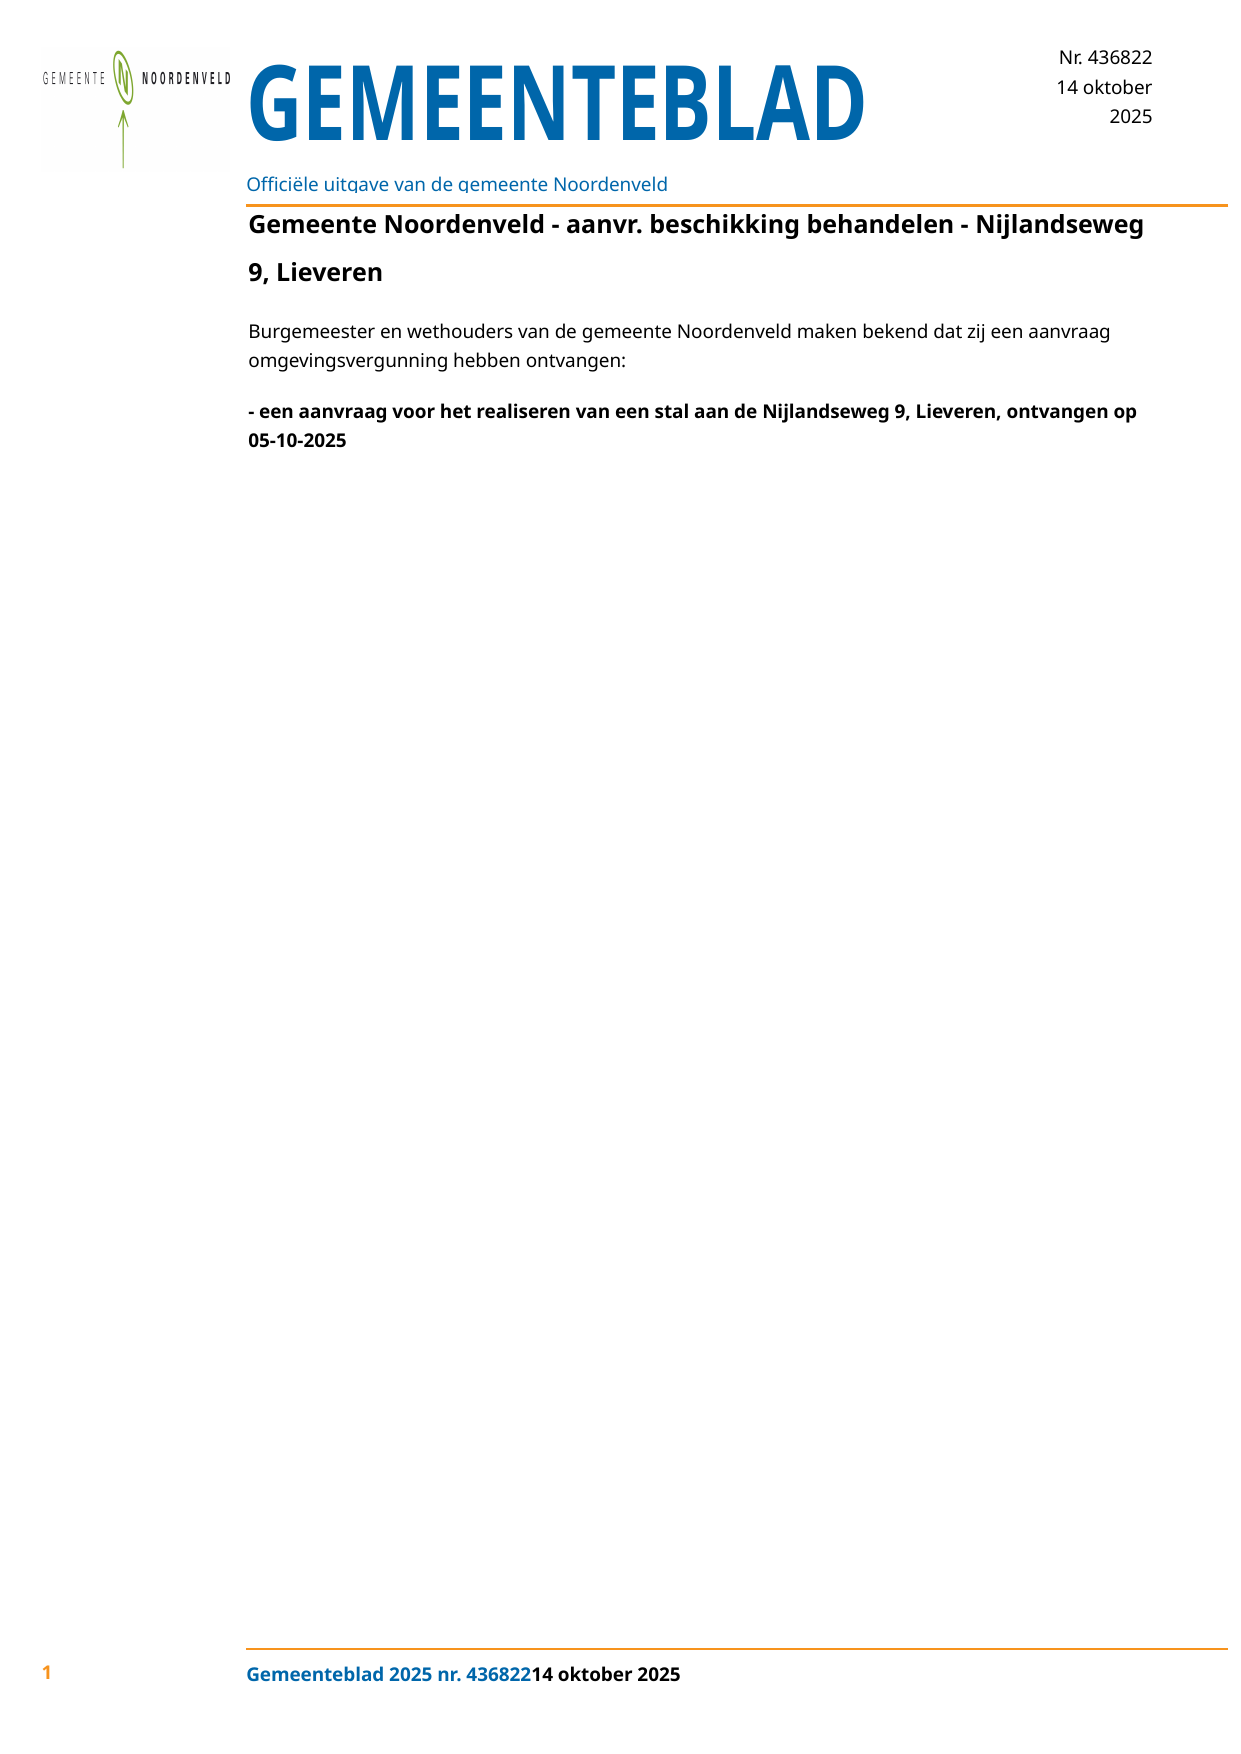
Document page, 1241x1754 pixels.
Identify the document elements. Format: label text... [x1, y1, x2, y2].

text Gemeente Noordenveld - aanvr. beschikking behandelen - Nijlandseweg 9, Lieveren [248, 207, 1152, 288]
text Burgemeester en wethouders van de gemeente Noordenveld maken bekend dat zij een aanvraag omgevingsvergunning hebben ontvangen: [248, 318, 1152, 373]
picture [41, 47, 231, 172]
text - een aanvraag voor het realiseren van een stal aan de Nijlandseweg 9, Lieveren, ontvangen op 05-10-2025 [248, 398, 1152, 453]
